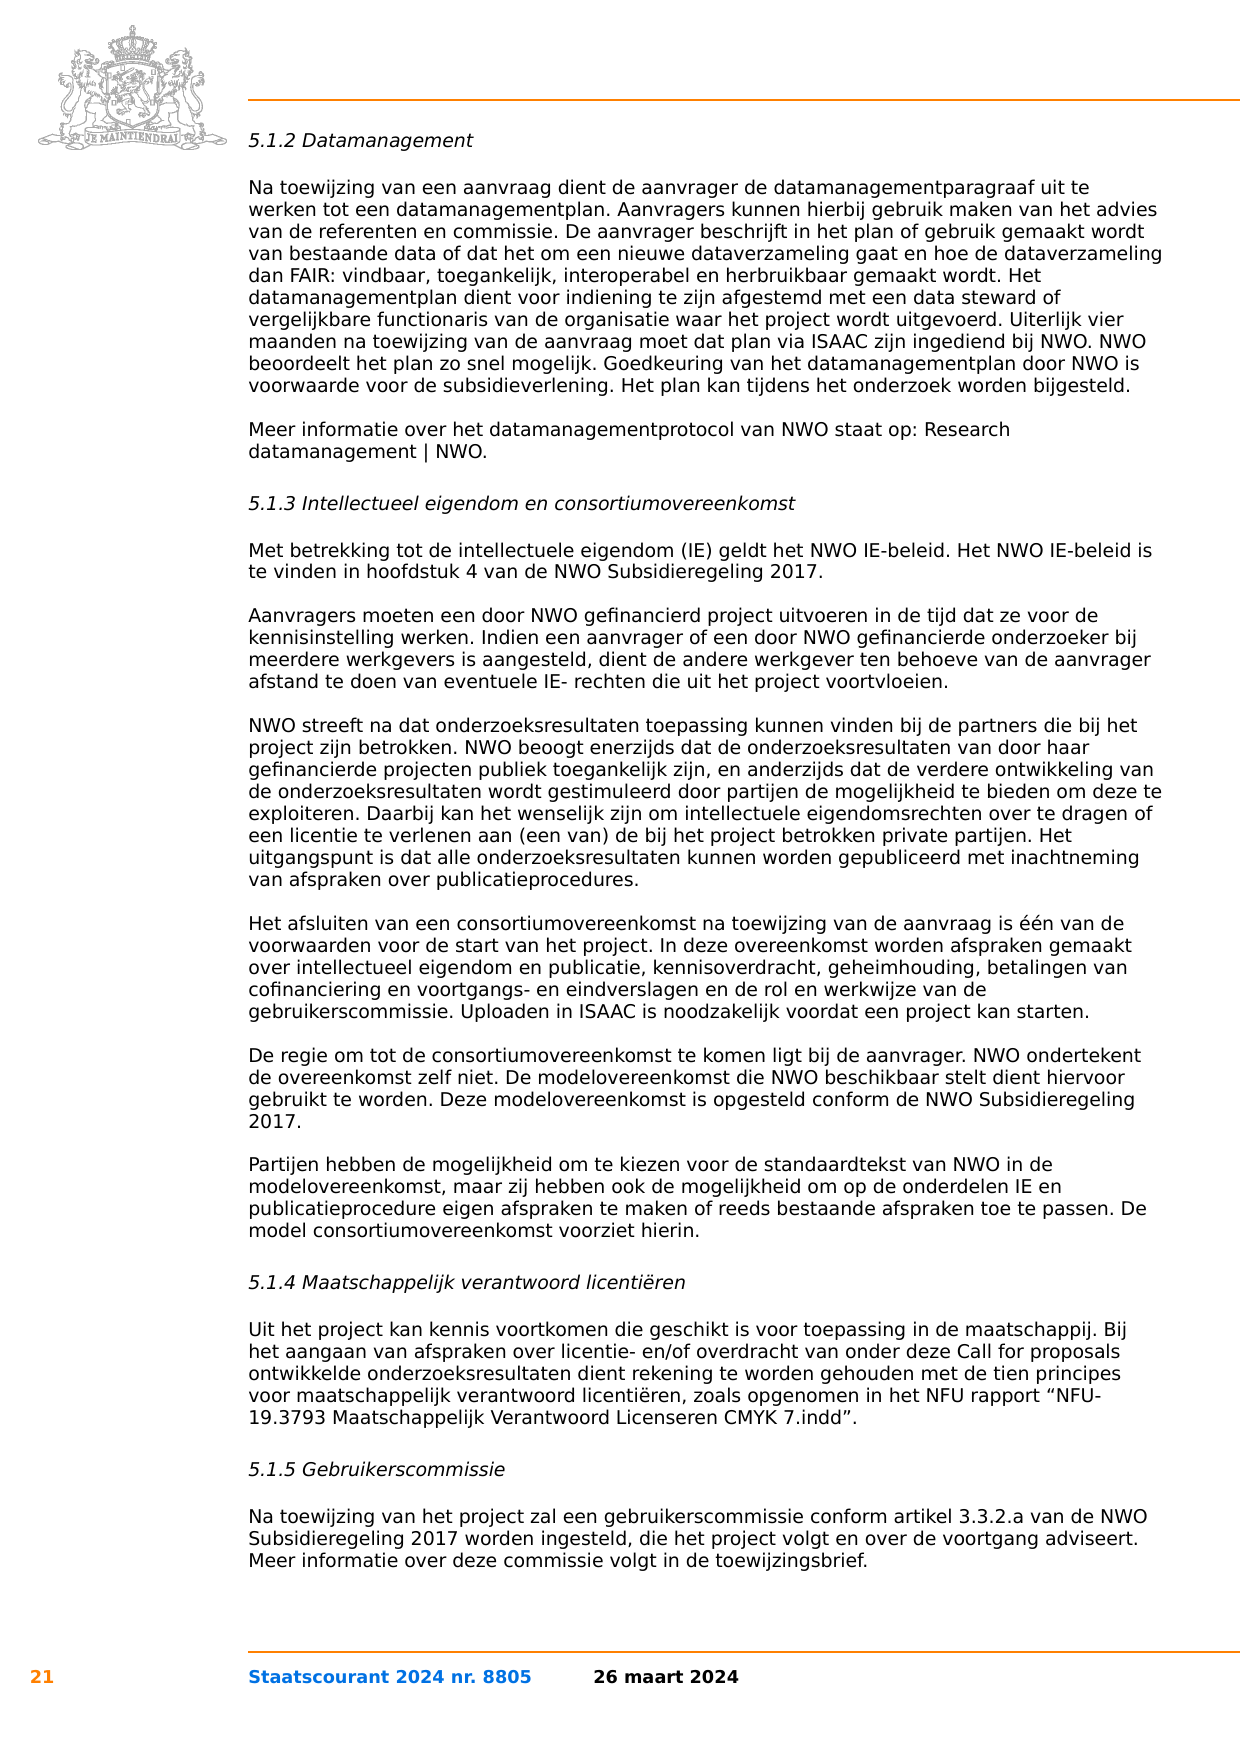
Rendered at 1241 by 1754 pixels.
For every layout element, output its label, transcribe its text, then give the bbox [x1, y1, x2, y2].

text Het afsluiten van een consortiumovereenkomst na toewijzing van de aanvraag is één van de voorwaarden voor de start van het project. In deze overeenkomst worden afspraken gemaakt over intellectueel eigendom en publicatie, kennisoverdracht, geheimhouding, betalingen van cofinanciering en voortgangs- en eindverslagen en de rol en werkwijze van de gebruikerscommissie. Uploaden in ISAAC is noodzakelijk voordat een project kan starten. [248, 913, 1163, 1023]
text Na toewijzing van het project zal een gebruikerscommissie conform artikel 3.3.2.a van de NWO Subsidieregeling 2017 worden ingesteld, die het project volgt en over de voortgang adviseert. Meer informatie over deze commissie volgt in de toewijzingsbrief. [248, 1506, 1163, 1572]
text De regie om tot de consortiumovereenkomst te komen ligt bij de aanvrager. NWO ondertekent de overeenkomst zelf niet. De modelovereenkomst die NWO beschikbaar stelt dient hiervoor gebruikt te worden. Deze modelovereenkomst is opgesteld conform de NWO Subsidieregeling 2017. [248, 1044, 1163, 1132]
subtitle 5.1.2 Datamanagement [248, 130, 1163, 152]
text NWO streeft na dat onderzoeksresultaten toepassing kunnen vinden bij de partners die bij het project zijn betrokken. NWO beoogt enerzijds dat de onderzoeksresultaten van door haar gefinancierde projecten publiek toegankelijk zijn, en anderzijds dat de verdere ontwikkeling van de onderzoeksresultaten wordt gestimuleerd door partijen de mogelijkheid te bieden om deze te exploiteren. Daarbij kan het wenselijk zijn om intellectuele eigendomsrechten over te dragen of een licentie te verlenen aan (een van) de bij het project betrokken private partijen. Het uitgangspunt is dat alle onderzoeksresultaten kunnen worden gepubliceerd met inachtneming van afspraken over publicatieprocedures. [248, 715, 1163, 891]
text Partijen hebben de mogelijkheid om te kiezen voor de standaardtekst van NWO in de modelovereenkomst, maar zij hebben ook de mogelijkheid om op de onderdelen IE en publicatieprocedure eigen afspraken te maken of reeds bestaande afspraken toe te passen. De model consortiumovereenkomst voorziet hierin. [248, 1154, 1163, 1242]
text Aanvragers moeten een door NWO gefinancierd project uitvoeren in de tijd dat ze voor de kennisinstelling werken. Indien een aanvrager of een door NWO gefinancierde onderzoeker bij meerdere werkgevers is aangesteld, dient de andere werkgever ten behoeve van de aanvrager afstand te doen van eventuele IE- rechten die uit het project voortvloeien. [248, 605, 1163, 693]
text Uit het project kan kennis voortkomen die geschikt is voor toepassing in de maatschappij. Bij het aangaan van afspraken over licentie- en/of overdracht van onder deze Call for proposals ontwikkelde onderzoeksresultaten dient rekening te worden gehouden met de tien principes voor maatschappelijk verantwoord licentiëren, zoals opgenomen in het NFU rapport “NFU-19.3793 Maatschappelijk Verantwoord Licenseren CMYK 7.indd”. [248, 1319, 1163, 1429]
subtitle 5.1.3 Intellectueel eigendom en consortiumovereenkomst [248, 492, 1163, 514]
text Meer informatie over het datamanagementprotocol van NWO staat op: Research datamanagement | NWO. [248, 418, 1163, 462]
subtitle 5.1.5 Gebruikerscommissie [248, 1459, 1163, 1481]
picture [38, 25, 227, 150]
text Na toewijzing van een aanvraag dient de aanvrager de datamanagementparagraaf uit te werken tot een datamanagementplan. Aanvragers kunnen hierbij gebruik maken van het advies van de referenten en commissie. De aanvrager beschrijft in het plan of gebruik gemaakt wordt van bestaande data of dat het om een nieuwe dataverzameling gaat en hoe de dataverzameling dan FAIR: vindbaar, toegankelijk, interoperabel en herbruikbaar gemaakt wordt. Het datamanagementplan dient voor indiening te zijn afgestemd met een data steward of vergelijkbare functionaris van de organisatie waar het project wordt uitgevoerd. Uiterlijk vier maanden na toewijzing van de aanvraag moet dat plan via ISAAC zijn ingediend bij NWO. NWO beoordeelt het plan zo snel mogelijk. Goedkeuring van het datamanagementplan door NWO is voorwaarde voor de subsidieverlening. Het plan kan tijdens het onderzoek worden bijgesteld. [248, 177, 1163, 397]
subtitle 5.1.4 Maatschappelijk verantwoord licentiëren [248, 1272, 1163, 1294]
text Met betrekking tot de intellectuele eigendom (IE) geldt het NWO IE-beleid. Het NWO IE-beleid is te vinden in hoofdstuk 4 van de NWO Subsidieregeling 2017. [248, 539, 1163, 583]
